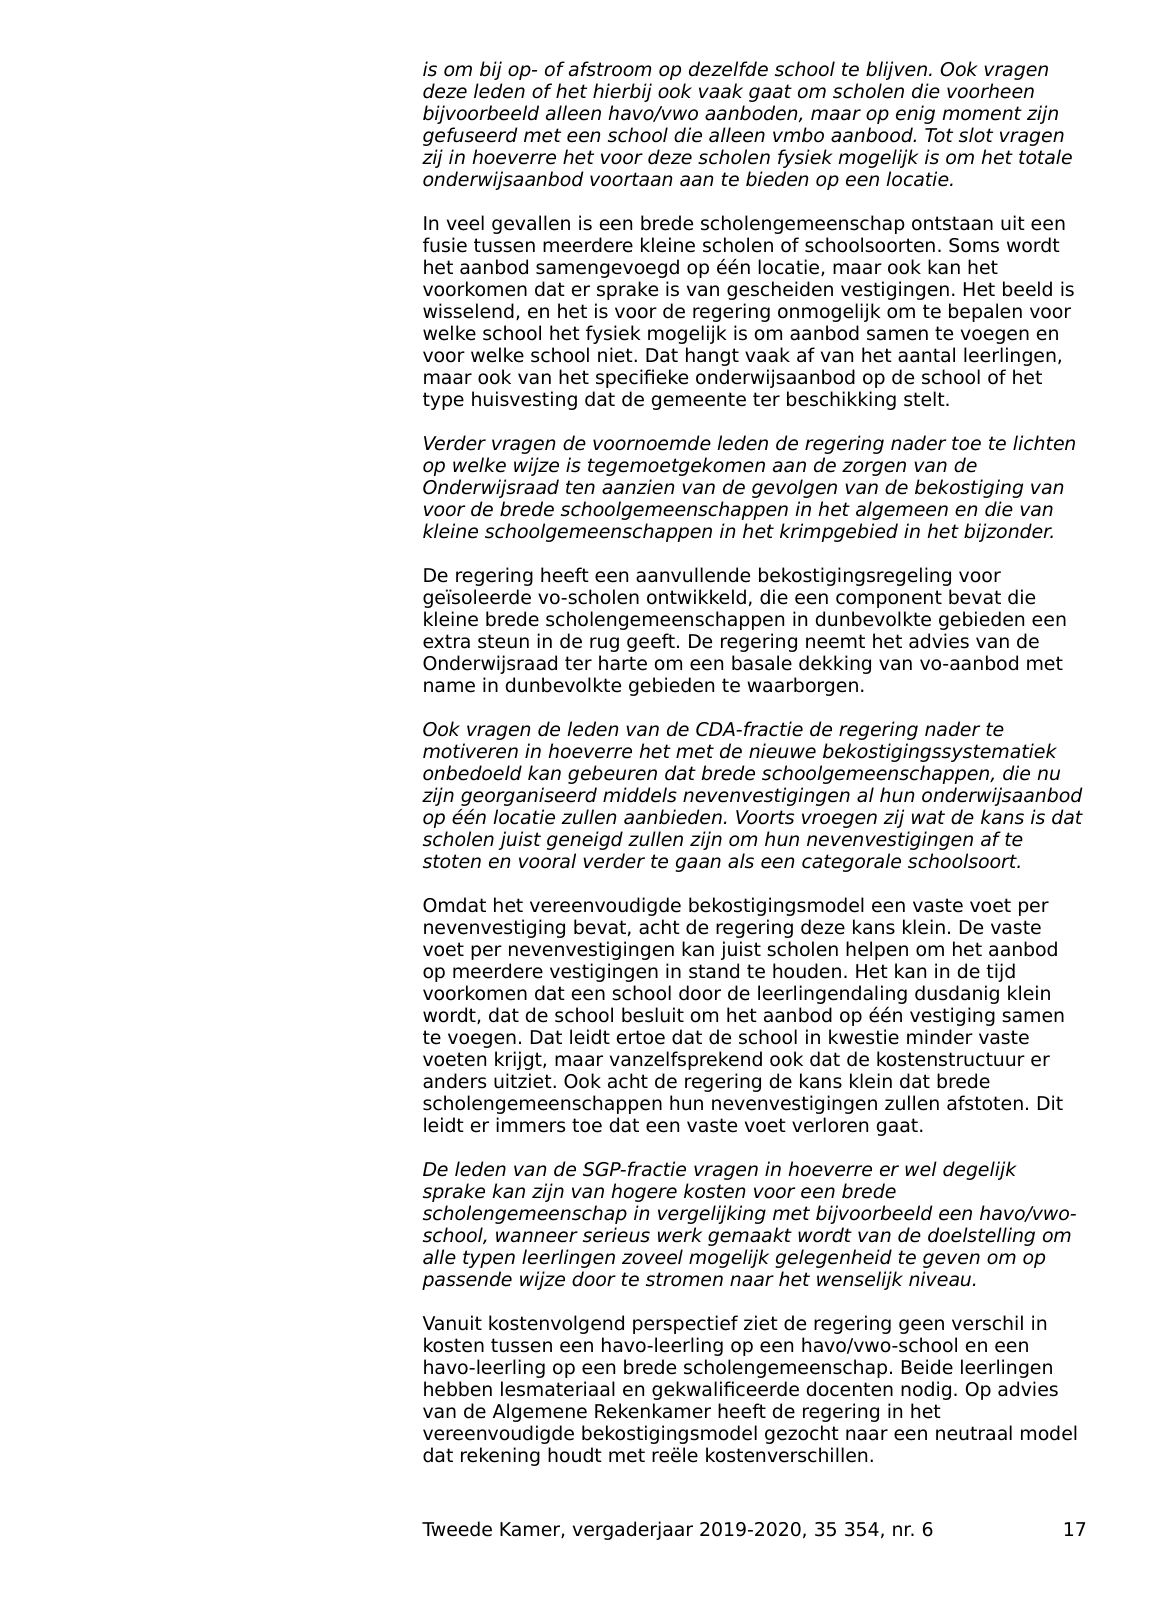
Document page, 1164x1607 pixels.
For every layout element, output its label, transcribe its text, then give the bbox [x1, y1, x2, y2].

text Verder vragen de voornoemde leden de regering nader toe te lichten op welke wijze is tegemoetgekomen aan de zorgen van de Onderwijsraad ten aanzien van de gevolgen van de bekostiging van voor de brede schoolgemeenschappen in het algemeen en die van kleine schoolgemeenschappen in het krimpgebied in het bijzonder. [422, 433, 1087, 543]
text Ook vragen de leden van de CDA-fractie de regering nader te motiveren in hoeverre het met de nieuwe bekostigingssystematiek onbedoeld kan gebeuren dat brede schoolgemeenschappen, die nu zijn georganiseerd middels nevenvestigingen al hun onderwijsaanbod op één locatie zullen aanbieden. Voorts vroegen zij wat de kans is dat scholen juist geneigd zullen zijn om hun nevenvestigingen af te stoten en vooral verder te gaan als een categorale schoolsoort. [422, 719, 1087, 873]
text Omdat het vereenvoudigde bekostigingsmodel een vaste voet per nevenvestiging bevat, acht de regering deze kans klein. De vaste voet per nevenvestigingen kan juist scholen helpen om het aanbod op meerdere vestigingen in stand te houden. Het kan in de tijd voorkomen dat een school door de leerlingendaling dusdanig klein wordt, dat de school besluit om het aanbod op één vestiging samen te voegen. Dat leidt ertoe dat de school in kwestie minder vaste voeten krijgt, maar vanzelfsprekend ook dat de kostenstructuur er anders uitziet. Ook acht de regering de kans klein dat brede scholengemeenschappen hun nevenvestigingen zullen afstoten. Dit leidt er immers toe dat een vaste voet verloren gaat. [422, 895, 1087, 1137]
text De regering heeft een aanvullende bekostigingsregeling voor geïsoleerde vo-scholen ontwikkeld, die een component bevat die kleine brede scholengemeenschappen in dunbevolkte gebieden een extra steun in de rug geeft. De regering neemt het advies van de Onderwijsraad ter harte om een basale dekking van vo-aanbod met name in dunbevolkte gebieden te waarborgen. [422, 565, 1087, 697]
text Vanuit kostenvolgend perspectief ziet de regering geen verschil in kosten tussen een havo-leerling op een havo/vwo-school en een havo-leerling op een brede scholengemeenschap. Beide leerlingen hebben lesmateriaal en gekwalificeerde docenten nodig. Op advies van de Algemene Rekenkamer heeft de regering in het vereenvoudigde bekostigingsmodel gezocht naar een neutraal model dat rekening houdt met reële kostenverschillen. [422, 1313, 1087, 1467]
text In veel gevallen is een brede scholengemeenschap ontstaan uit een fusie tussen meerdere kleine scholen of schoolsoorten. Soms wordt het aanbod samengevoegd op één locatie, maar ook kan het voorkomen dat er sprake is van gescheiden vestigingen. Het beeld is wisselend, en het is voor de regering onmogelijk om te bepalen voor welke school het fysiek mogelijk is om aanbod samen te voegen en voor welke school niet. Dat hangt vaak af van het aantal leerlingen, maar ook van het specifieke onderwijsaanbod op de school of het type huisvesting dat de gemeente ter beschikking stelt. [422, 213, 1087, 411]
text is om bij op- of afstroom op dezelfde school te blijven. Ook vragen deze leden of het hierbij ook vaak gaat om scholen die voorheen bijvoorbeeld alleen havo/vwo aanboden, maar op enig moment zijn gefuseerd met een school die alleen vmbo aanbood. Tot slot vragen zij in hoeverre het voor deze scholen fysiek mogelijk is om het totale onderwijsaanbod voortaan aan te bieden op een locatie. [422, 59, 1087, 191]
text De leden van de SGP-fractie vragen in hoeverre er wel degelijk sprake kan zijn van hogere kosten voor een brede scholengemeenschap in vergelijking met bijvoorbeeld een havo/vwo-school, wanneer serieus werk gemaakt wordt van de doelstelling om alle typen leerlingen zoveel mogelijk gelegenheid te geven om op passende wijze door te stromen naar het wenselijk niveau. [422, 1159, 1087, 1291]
